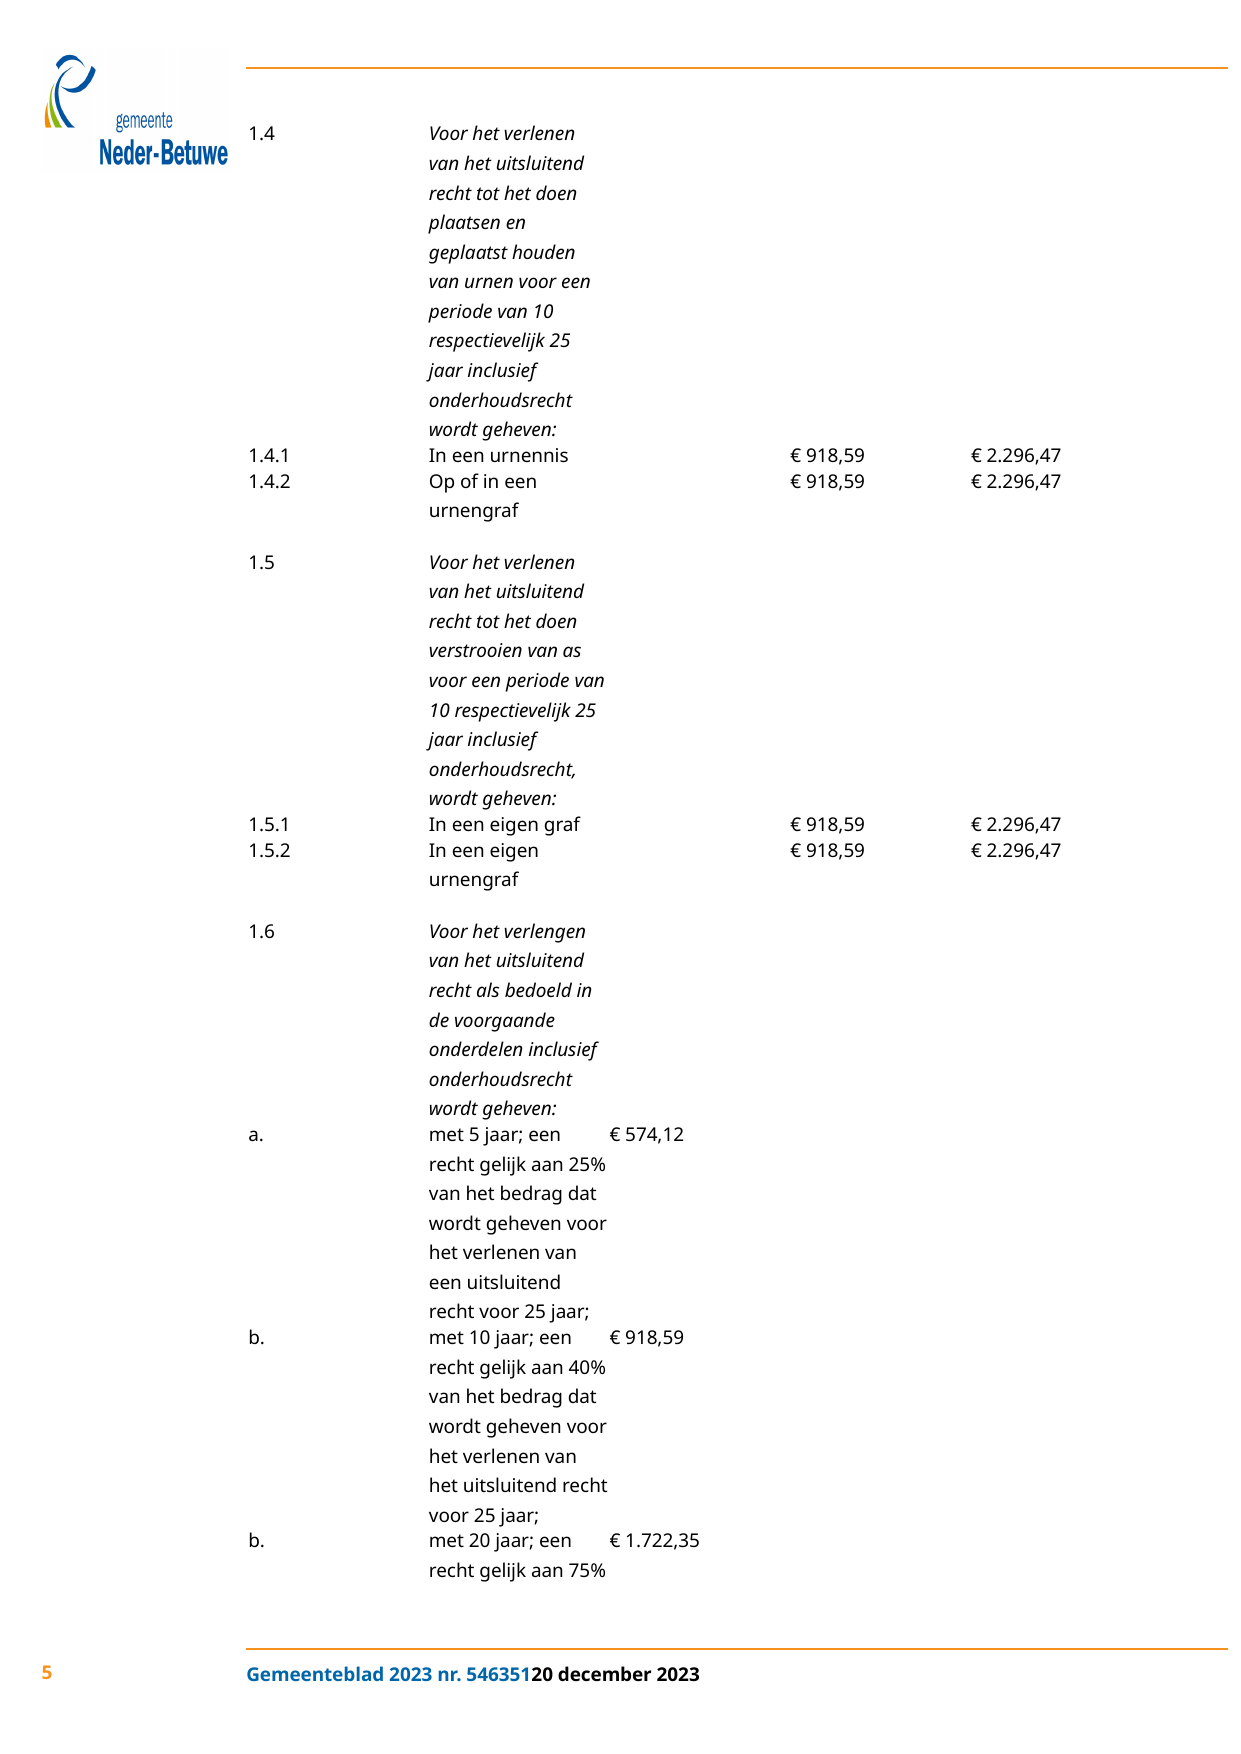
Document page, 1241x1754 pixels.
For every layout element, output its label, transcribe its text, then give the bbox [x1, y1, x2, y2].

table_cell [429, 523, 609, 549]
table_cell Voor het verlenen van het uitsluitend recht tot het doen verstrooien van as voor een periode van 10 respectievelijk 25 jaar inclusief onderhoudsrecht, wordt geheven: [429, 549, 609, 811]
table_cell € 918,59 [790, 468, 971, 523]
table_cell € 918,59 [609, 1325, 790, 1528]
table_cell [609, 811, 790, 837]
table_cell In een eigen graf [429, 811, 609, 837]
table_cell [971, 523, 1152, 549]
table_cell [429, 95, 609, 121]
table_cell [790, 1325, 971, 1528]
table_cell In een urnennis [429, 442, 609, 468]
table_cell [248, 892, 429, 918]
table_cell [971, 892, 1152, 918]
table_cell [971, 1325, 1152, 1528]
table_cell [971, 1528, 1152, 1583]
table_cell [971, 95, 1152, 121]
table_cell [609, 892, 790, 918]
table_cell 1.4 [248, 121, 429, 442]
table_cell € 574,12 [609, 1121, 790, 1324]
table_cell [971, 549, 1152, 811]
table_cell [429, 892, 609, 918]
table_cell 1.4.2 [248, 468, 429, 523]
table_cell [790, 1121, 971, 1324]
table_cell [609, 468, 790, 523]
table_cell 1.4.1 [248, 442, 429, 468]
table_cell [609, 523, 790, 549]
table_cell 1.5.2 [248, 837, 429, 892]
table_cell [790, 892, 971, 918]
table_cell 1.6 [248, 918, 429, 1121]
table_cell [609, 549, 790, 811]
table_cell [609, 442, 790, 468]
table_cell € 918,59 [790, 811, 971, 837]
table_cell Voor het verlengen van het uitsluitend recht als bedoeld in de voorgaande onderdelen inclusief onderhoudsrecht wordt geheven: [429, 918, 609, 1121]
table_cell Op of in een urnengraf [429, 468, 609, 523]
table_cell [248, 523, 429, 549]
table_cell € 918,59 [790, 837, 971, 892]
table_cell [609, 121, 790, 442]
table_cell [971, 121, 1152, 442]
table_cell [790, 121, 971, 442]
table_cell [609, 95, 790, 121]
table_cell [790, 523, 971, 549]
table_cell 1.5.1 [248, 811, 429, 837]
table_cell met 20 jaar; een recht gelijk aan 75% [429, 1528, 609, 1583]
table_cell 1.5 [248, 549, 429, 811]
table_cell [609, 837, 790, 892]
picture [41, 47, 231, 172]
table_cell € 2.296,47 [971, 442, 1152, 468]
table_cell € 2.296,47 [971, 468, 1152, 523]
table_cell met 10 jaar; een recht gelijk aan 40% van het bedrag dat wordt geheven voor het verlenen van het uitsluitend recht voor 25 jaar; [429, 1325, 609, 1528]
table_cell € 918,59 [790, 442, 971, 468]
table_cell [790, 918, 971, 1121]
table_cell [790, 549, 971, 811]
table_cell € 1.722,35 [609, 1528, 790, 1583]
table_cell met 5 jaar; een recht gelijk aan 25% van het bedrag dat wordt geheven voor het verlenen van een uitsluitend recht voor 25 jaar; [429, 1121, 609, 1324]
table_cell [248, 95, 429, 121]
table_cell [790, 95, 971, 121]
table_cell b. [248, 1528, 429, 1583]
table_cell b. [248, 1325, 429, 1528]
table_cell Voor het verlenen van het uitsluitend recht tot het doen plaatsen en geplaatst houden van urnen voor een periode van 10 respectievelijk 25 jaar inclusief onderhoudsrecht wordt geheven: [429, 121, 609, 442]
table_cell [790, 1528, 971, 1583]
table_cell In een eigen urnengraf [429, 837, 609, 892]
table_cell [971, 1121, 1152, 1324]
table_cell a. [248, 1121, 429, 1324]
table_cell [971, 918, 1152, 1121]
table_cell € 2.296,47 [971, 811, 1152, 837]
table_cell [609, 918, 790, 1121]
table_cell € 2.296,47 [971, 837, 1152, 892]
